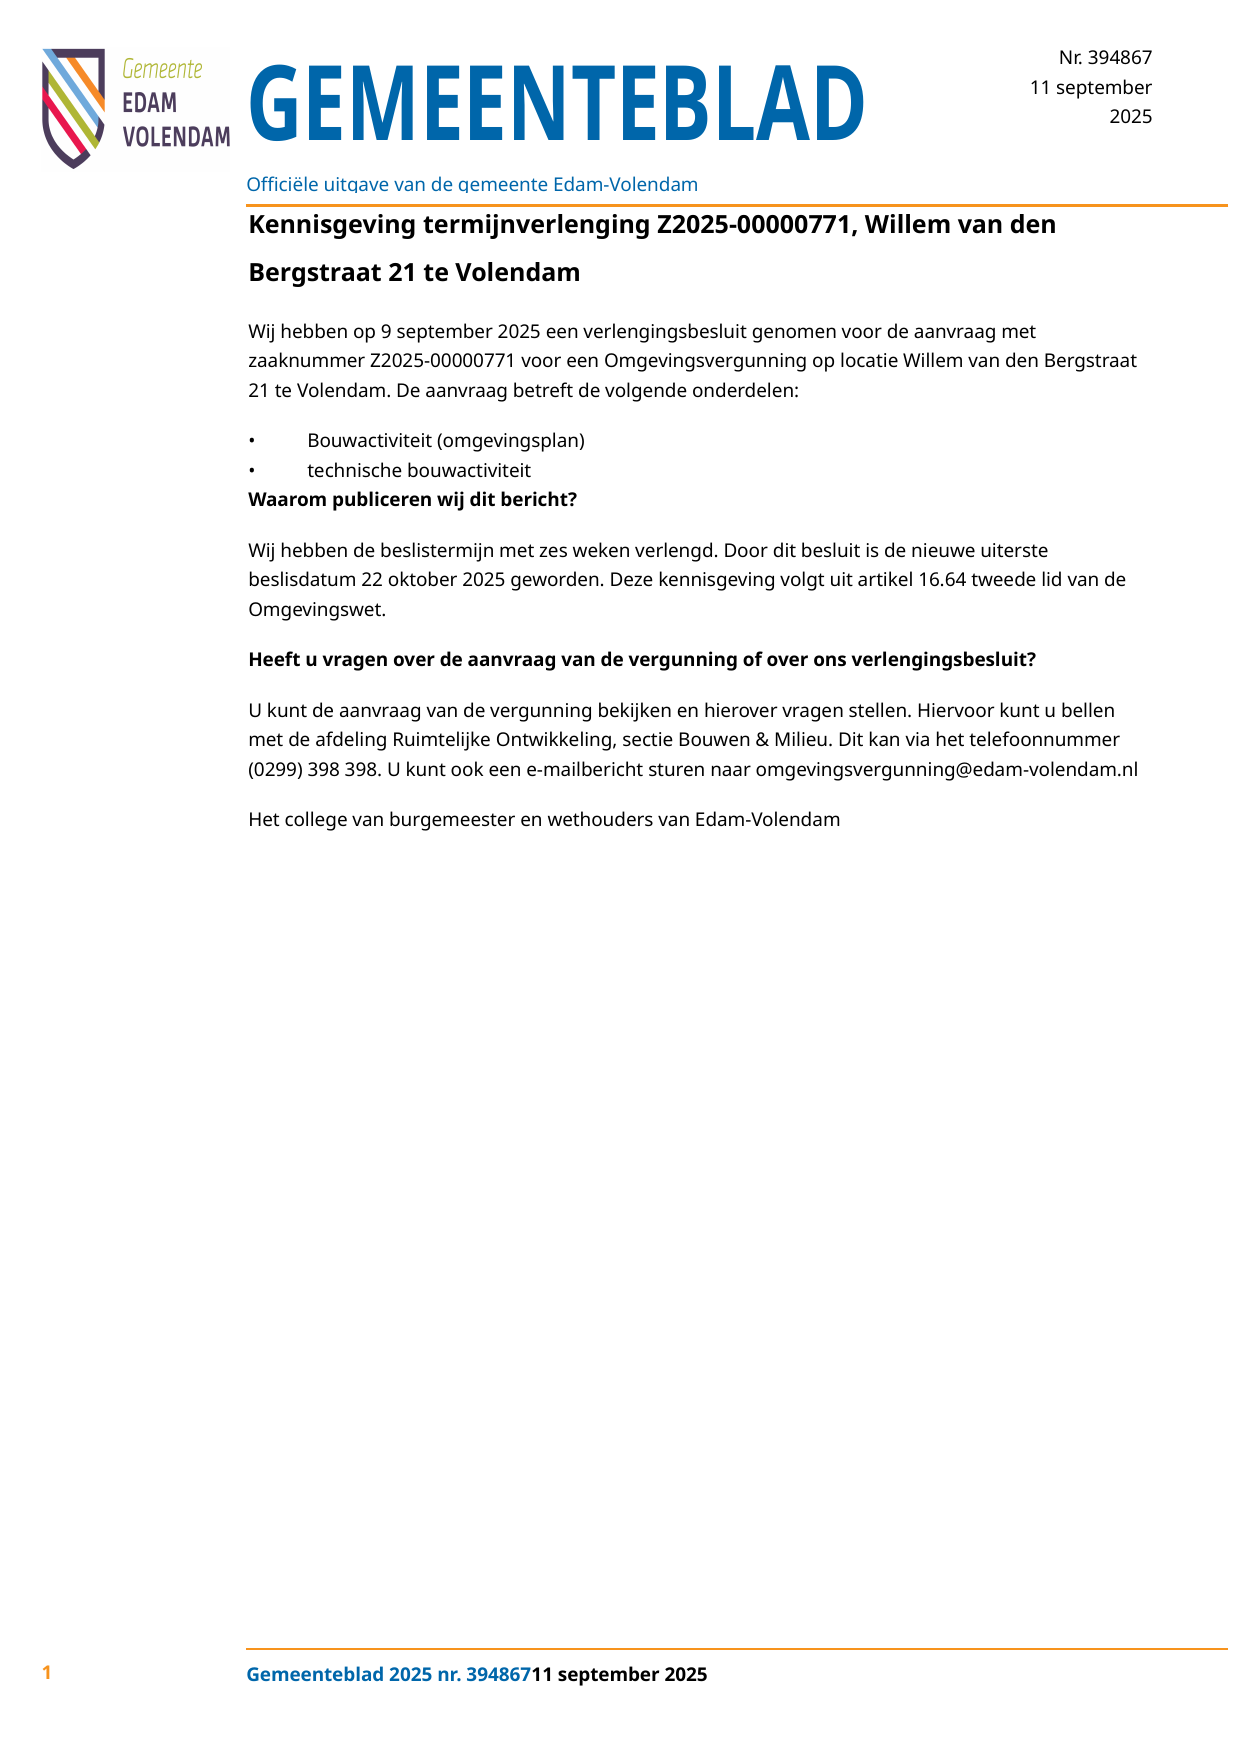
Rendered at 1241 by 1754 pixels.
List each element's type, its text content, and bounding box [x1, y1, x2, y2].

text Het college van burgemeester en wethouders van Edam-Volendam [248, 807, 1152, 832]
text Heeft u vragen over de aanvraag van de vergunning of over ons verlengingsbesluit? [248, 647, 1152, 672]
list Bouwactiviteit (omgevingsplan) [248, 427, 1152, 453]
text Wij hebben op 9 september 2025 een verlengingsbesluit genomen voor de aanvraag met zaaknummer Z2025-00000771 voor een Omgevingsvergunning op locatie Willem van den Bergstraat 21 te Volendam. De aanvraag betreft de volgende onderdelen: [248, 318, 1152, 403]
list technische bouwactiviteit [248, 457, 1152, 483]
text Wij hebben de beslistermijn met zes weken verlengd. Door dit besluit is de nieuwe uiterste beslisdatum 22 oktober 2025 geworden. Deze kennisgeving volgt uit artikel 16.64 tweede lid van de Omgevingswet. [248, 537, 1152, 622]
text Kennisgeving termijnverlenging Z2025-00000771, Willem van den Bergstraat 21 te Volendam [248, 207, 1152, 288]
picture [41, 47, 231, 172]
text Waarom publiceren wij dit bericht? [248, 487, 1152, 512]
text U kunt de aanvraag van de vergunning bekijken en hierover vragen stellen. Hiervoor kunt u bellen met de afdeling Ruimtelijke Ontwikkeling, sectie Bouwen & Milieu. Dit kan via het telefoonnummer (0299) 398 398. U kunt ook een e-mailbericht sturen naar omgevingsvergunning@edam-volendam.nl [248, 697, 1152, 782]
